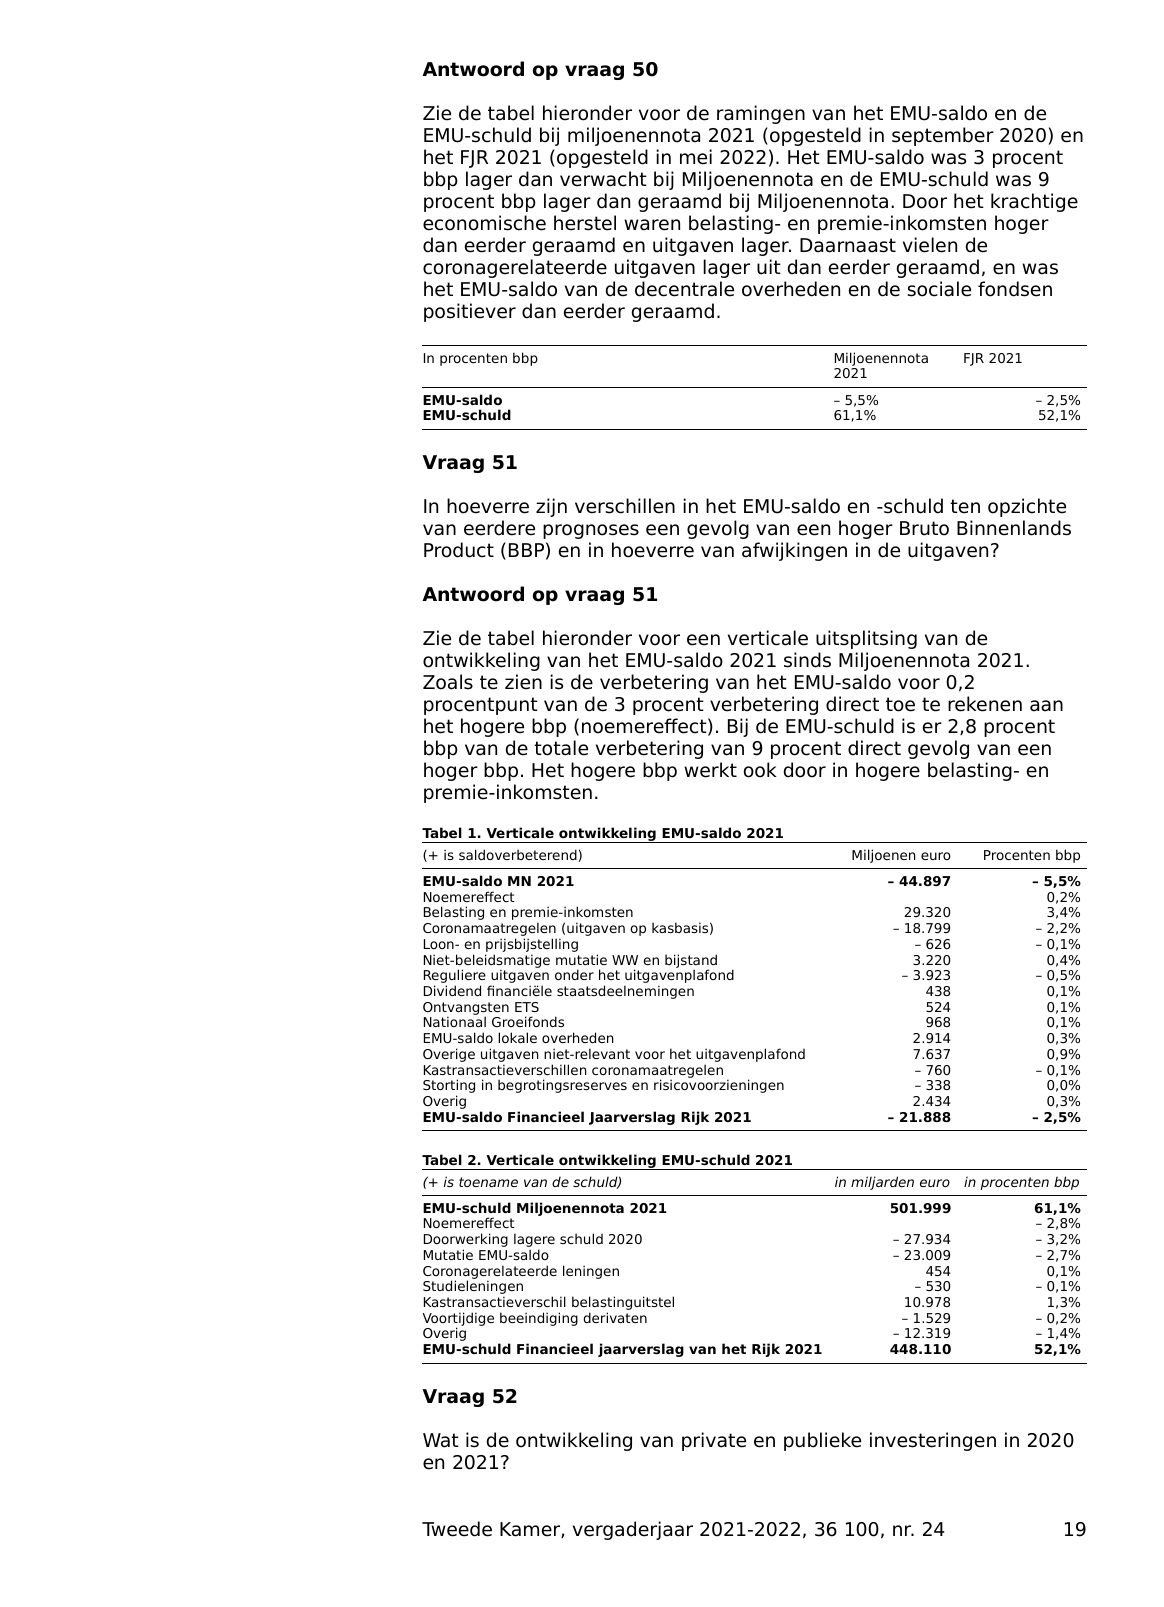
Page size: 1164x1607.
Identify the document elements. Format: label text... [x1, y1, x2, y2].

table_cell 52,1% [957, 1342, 1087, 1362]
table_cell – 18.799 [827, 921, 957, 937]
table_cell – 2,5% [957, 1110, 1087, 1130]
table_cell Doorwerking lagere schuld 2020 [422, 1232, 827, 1248]
table_cell 1,3% [957, 1295, 1087, 1311]
table_cell [827, 889, 957, 905]
table_cell Belasting en premie-inkomsten [422, 905, 827, 921]
table_cell Procenten bbp [957, 843, 1087, 868]
table_cell – 0,2% [957, 1311, 1087, 1326]
table_cell – 12.319 [827, 1326, 957, 1342]
table_cell – 1.529 [827, 1311, 957, 1326]
table_cell Voortijdige beeindiging derivaten [422, 1311, 827, 1326]
table_cell – 0,1% [957, 1279, 1087, 1295]
table_cell 0,3% [957, 1094, 1087, 1109]
table_header FJR 2021 [957, 346, 1087, 387]
table_cell 0,1% [957, 1015, 1087, 1031]
table_cell Noemereffect [422, 889, 827, 905]
table_cell 454 [827, 1264, 957, 1279]
text In hoeverre zijn verschillen in het EMU-saldo en -schuld ten opzichte van eerdere prognoses een gevolg van een hoger Bruto Binnenlands Product (BBP) en in hoeverre van afwijkingen in de uitgaven? [422, 496, 1087, 562]
table_cell 968 [827, 1015, 957, 1031]
table_cell 7.637 [827, 1047, 957, 1062]
table_cell Dividend financiële staatsdeelnemingen [422, 984, 827, 999]
table_cell – 2,7% [957, 1248, 1087, 1263]
table_cell 524 [827, 1000, 957, 1015]
table_cell 0,3% [957, 1031, 1087, 1047]
table_cell EMU-schuld [422, 408, 827, 429]
table_cell 501.999 [827, 1196, 957, 1216]
table_cell EMU-schuld Financieel jaarverslag van het Rijk 2021 [422, 1342, 827, 1362]
table_cell 0,0% [957, 1078, 1087, 1094]
table_cell 438 [827, 984, 957, 999]
table_cell EMU-schuld Miljoenennota 2021 [422, 1196, 827, 1216]
table_cell – 760 [827, 1063, 957, 1078]
table_cell EMU-saldo MN 2021 [422, 869, 827, 889]
table_cell (+ is toename van de schuld) [422, 1170, 827, 1195]
table_cell – 1,4% [957, 1326, 1087, 1342]
table_cell EMU-saldo Financieel Jaarverslag Rijk 2021 [422, 1110, 827, 1130]
table_cell – 2,5% [957, 388, 1087, 408]
table_cell – 530 [827, 1279, 957, 1295]
table_cell Overige uitgaven niet-relevant voor het uitgavenplafond [422, 1047, 827, 1062]
subtitle Vraag 52 [422, 1386, 1087, 1408]
table_cell – 2,2% [957, 921, 1087, 937]
table_cell [827, 1216, 957, 1232]
table_cell – 626 [827, 937, 957, 952]
table_cell 29.320 [827, 905, 957, 921]
table_cell Storting in begrotingsreserves en risicovoorzieningen [422, 1078, 827, 1094]
text Zie de tabel hieronder voor een verticale uitsplitsing van de ontwikkeling van het EMU-saldo 2021 sinds Miljoenennota 2021. Zoals te zien is de verbetering van het EMU-saldo voor 0,2 procentpunt van de 3 procent verbetering direct toe te rekenen aan het hogere bbp (noemereffect). Bij de EMU-schuld is er 2,8 procent bbp van de totale verbetering van 9 procent direct gevolg van een hoger bbp. Het hogere bbp werkt ook door in hogere belasting- en premie-inkomsten. [422, 628, 1087, 804]
table_cell Mutatie EMU-saldo [422, 1248, 827, 1263]
table_cell 0,4% [957, 952, 1087, 968]
table_cell Overig [422, 1094, 827, 1109]
subtitle Antwoord op vraag 51 [422, 584, 1087, 606]
table_cell – 2,8% [957, 1216, 1087, 1232]
table_cell Niet-beleidsmatige mutatie WW en bijstand [422, 952, 827, 968]
table_header Tabel 2. Verticale ontwikkeling EMU-schuld 2021 [422, 1153, 1087, 1169]
table_cell – 23.009 [827, 1248, 957, 1263]
table_cell EMU-saldo [422, 388, 827, 408]
table_cell Noemereffect [422, 1216, 827, 1232]
table_cell Studieleningen [422, 1279, 827, 1295]
table_cell 3,4% [957, 905, 1087, 921]
text Wat is de ontwikkeling van private en publieke investeringen in 2020 en 2021? [422, 1430, 1087, 1474]
table_cell Kastransactieverschillen coronamaatregelen [422, 1063, 827, 1078]
table_cell (+ is saldoverbeterend) [422, 843, 827, 868]
table_cell Nationaal Groeifonds [422, 1015, 827, 1031]
table_cell Ontvangsten ETS [422, 1000, 827, 1015]
table_cell 52,1% [957, 408, 1087, 429]
table_cell – 27.934 [827, 1232, 957, 1248]
table_header In procenten bbp [422, 346, 827, 387]
table_cell 2.434 [827, 1094, 957, 1109]
table_cell in procenten bbp [957, 1170, 1087, 1195]
table_cell – 3.923 [827, 968, 957, 984]
table_cell – 0,5% [957, 968, 1087, 984]
table_cell 0,2% [957, 889, 1087, 905]
table_cell Kastransactieverschil belastinguitstel [422, 1295, 827, 1311]
text Zie de tabel hieronder voor de ramingen van het EMU-saldo en de EMU-schuld bij miljoenennota 2021 (opgesteld in september 2020) en het FJR 2021 (opgesteld in mei 2022). Het EMU-saldo was 3 procent bbp lager dan verwacht bij Miljoenennota en de EMU-schuld was 9 procent bbp lager dan geraamd bij Miljoenennota. Door het krachtige economische herstel waren belasting- en premie-inkomsten hoger dan eerder geraamd en uitgaven lager. Daarnaast vielen de coronagerelateerde uitgaven lager uit dan eerder geraamd, en was het EMU-saldo van de decentrale overheden en de sociale fondsen positiever dan eerder geraamd. [422, 103, 1087, 323]
table_cell 0,9% [957, 1047, 1087, 1062]
table_cell EMU-saldo lokale overheden [422, 1031, 827, 1047]
table_cell – 44.897 [827, 869, 957, 889]
table_cell Overig [422, 1326, 827, 1342]
table_cell 3.220 [827, 952, 957, 968]
table_cell 10.978 [827, 1295, 957, 1311]
table_cell 61,1% [957, 1196, 1087, 1216]
table_cell – 5,5% [827, 388, 957, 408]
table_cell Miljoenen euro [827, 843, 957, 868]
table_cell 0,1% [957, 1264, 1087, 1279]
subtitle Vraag 51 [422, 452, 1087, 474]
table_cell Reguliere uitgaven onder het uitgavenplafond [422, 968, 827, 984]
table_cell in miljarden euro [827, 1170, 957, 1195]
table_cell – 21.888 [827, 1110, 957, 1130]
table_header Tabel 1. Verticale ontwikkeling EMU-saldo 2021 [422, 826, 1087, 842]
table_cell – 3,2% [957, 1232, 1087, 1248]
table_cell Coronagerelateerde leningen [422, 1264, 827, 1279]
table_header Miljoenennota 2021 [827, 346, 957, 387]
table_cell – 0,1% [957, 1063, 1087, 1078]
table_cell 0,1% [957, 1000, 1087, 1015]
table_cell 2.914 [827, 1031, 957, 1047]
table_cell – 0,1% [957, 937, 1087, 952]
table_cell 0,1% [957, 984, 1087, 999]
table_cell 448.110 [827, 1342, 957, 1362]
table_cell Loon- en prijsbijstelling [422, 937, 827, 952]
table_cell – 5,5% [957, 869, 1087, 889]
table_cell 61,1% [827, 408, 957, 429]
table_cell Coronamaatregelen (uitgaven op kasbasis) [422, 921, 827, 937]
table_cell – 338 [827, 1078, 957, 1094]
subtitle Antwoord op vraag 50 [422, 59, 1087, 81]
